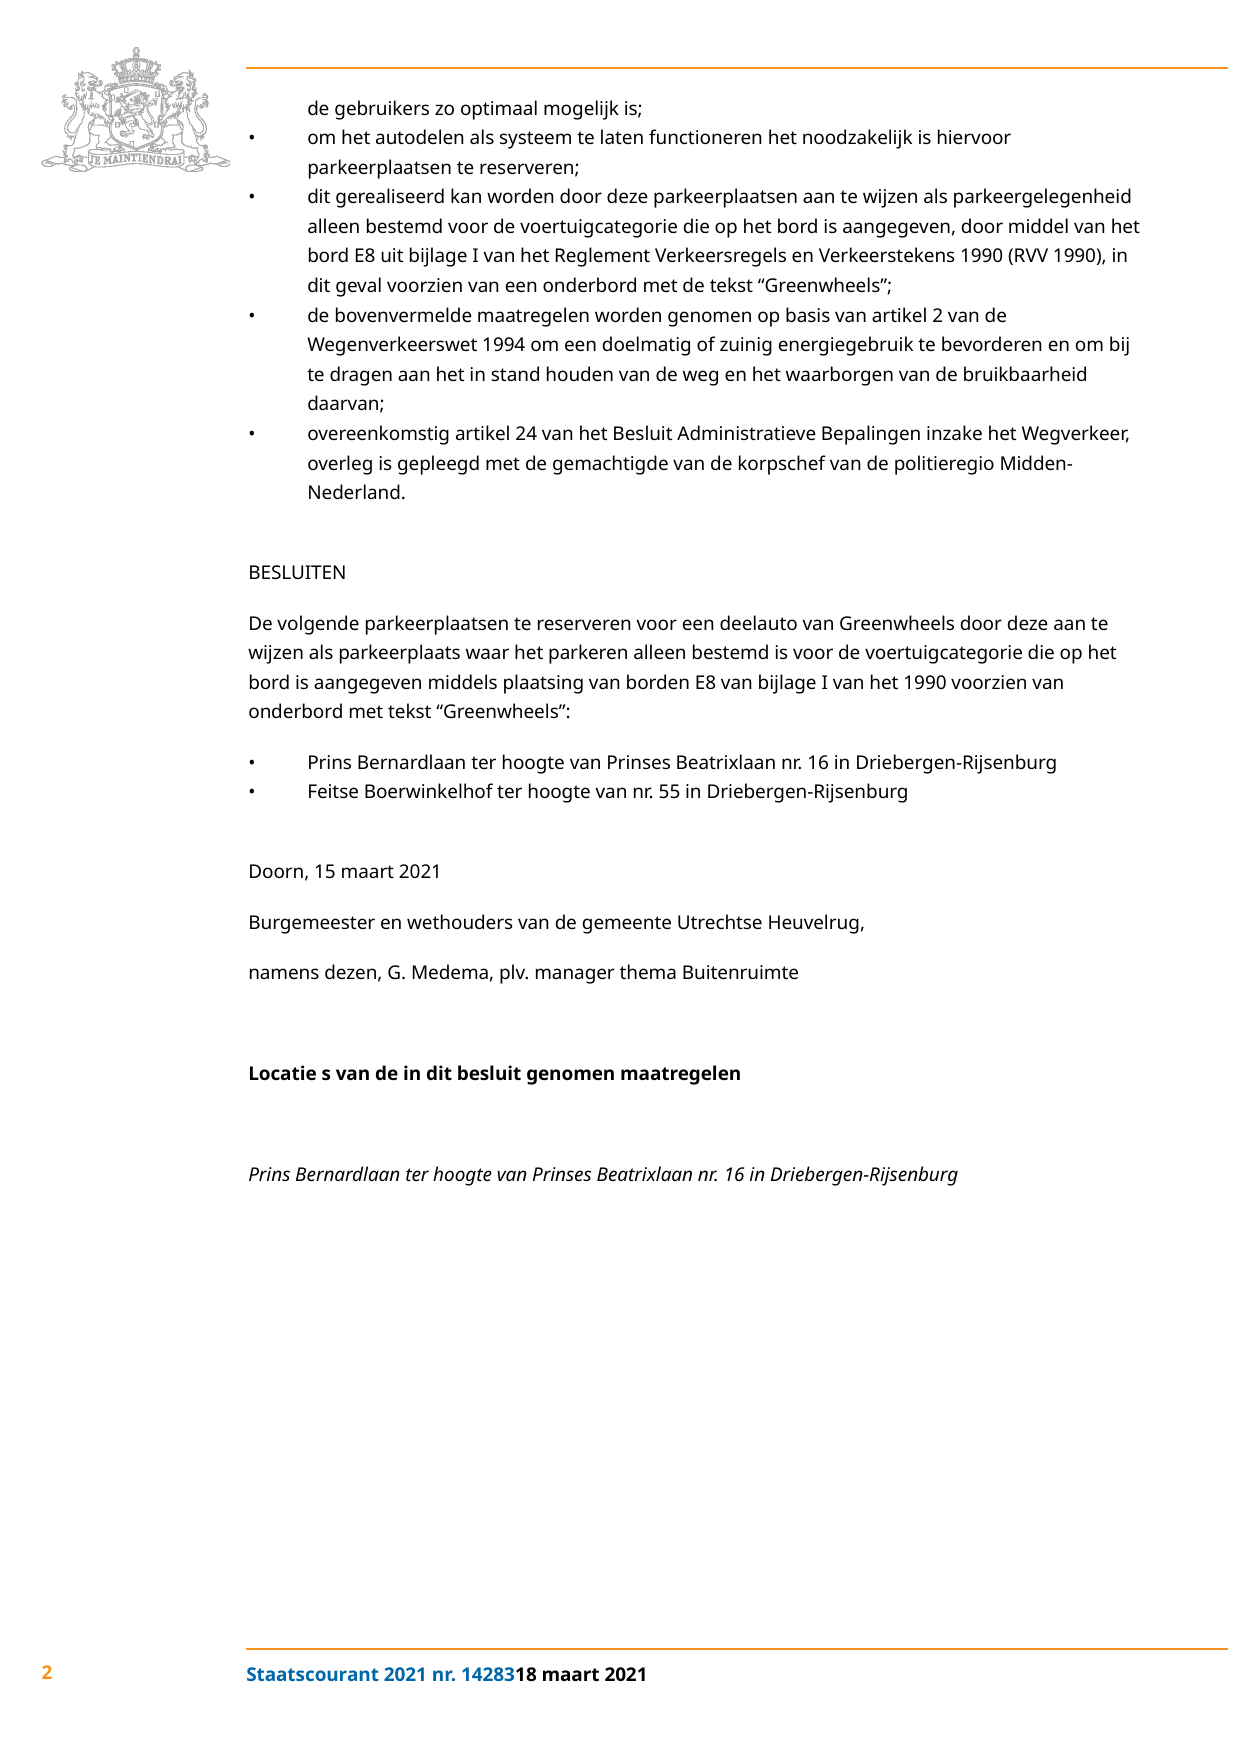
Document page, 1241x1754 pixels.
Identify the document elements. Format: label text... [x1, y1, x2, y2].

list Feitse Boerwinkelhof ter hoogte van nr. 55 in Driebergen-Rijsenburg [248, 778, 1152, 804]
list overeenkomstig artikel 24 van het Besluit Administratieve Bepalingen inzake het Wegverkeer, overleg is gepleegd met de gemachtigde van de korpschef van de politieregio Midden-Nederland. [248, 420, 1152, 505]
text Burgemeester en wethouders van de gemeente Utrechtse Heuvelrug, [248, 909, 1152, 935]
list Prins Bernardlaan ter hoogte van Prinses Beatrixlaan nr. 16 in Driebergen-Rijsenburg [248, 749, 1152, 775]
text De volgende parkeerplaatsen te reserveren voor een deelauto van Greenwheels door deze aan te wijzen als parkeerplaats waar het parkeren alleen bestemd is voor de voertuigcategorie die op het bord is aangegeven middels plaatsing van borden E8 van bijlage I van het 1990 voorzien van onderbord met tekst “Greenwheels”: [248, 610, 1152, 724]
text Locatie s van de in dit besluit genomen maatregelen [248, 1060, 1152, 1086]
list de gebruikers zo optimaal mogelijk is; [248, 95, 1152, 121]
list de bovenvermelde maatregelen worden genomen op basis van artikel 2 van de Wegenverkeerswet 1994 om een doelmatig of zuinig energiegebruik te bevorderen en om bij te dragen aan het in stand houden van de weg en het waarborgen van de bruikbaarheid daarvan; [248, 302, 1152, 416]
text Doorn, 15 maart 2021 [248, 858, 1152, 884]
text namens dezen, G. Medema, plv. manager thema Buitenruimte [248, 959, 1152, 985]
text Prins Bernardlaan ter hoogte van Prinses Beatrixlaan nr. 16 in Driebergen-Rijsenburg [248, 1161, 1152, 1187]
picture [41, 47, 231, 172]
text BESLUITEN [248, 559, 1152, 585]
list om het autodelen als systeem te laten functioneren het noodzakelijk is hiervoor parkeerplaatsen te reserveren; [248, 124, 1152, 180]
list dit gerealiseerd kan worden door deze parkeerplaatsen aan te wijzen als parkeergelegenheid alleen bestemd voor de voertuigcategorie die op het bord is aangegeven, door middel van het bord E8 uit bijlage I van het Reglement Verkeersregels en Verkeerstekens 1990 (RVV 1990), in dit geval voorzien van een onderbord met de tekst “Greenwheels”; [248, 183, 1152, 298]
